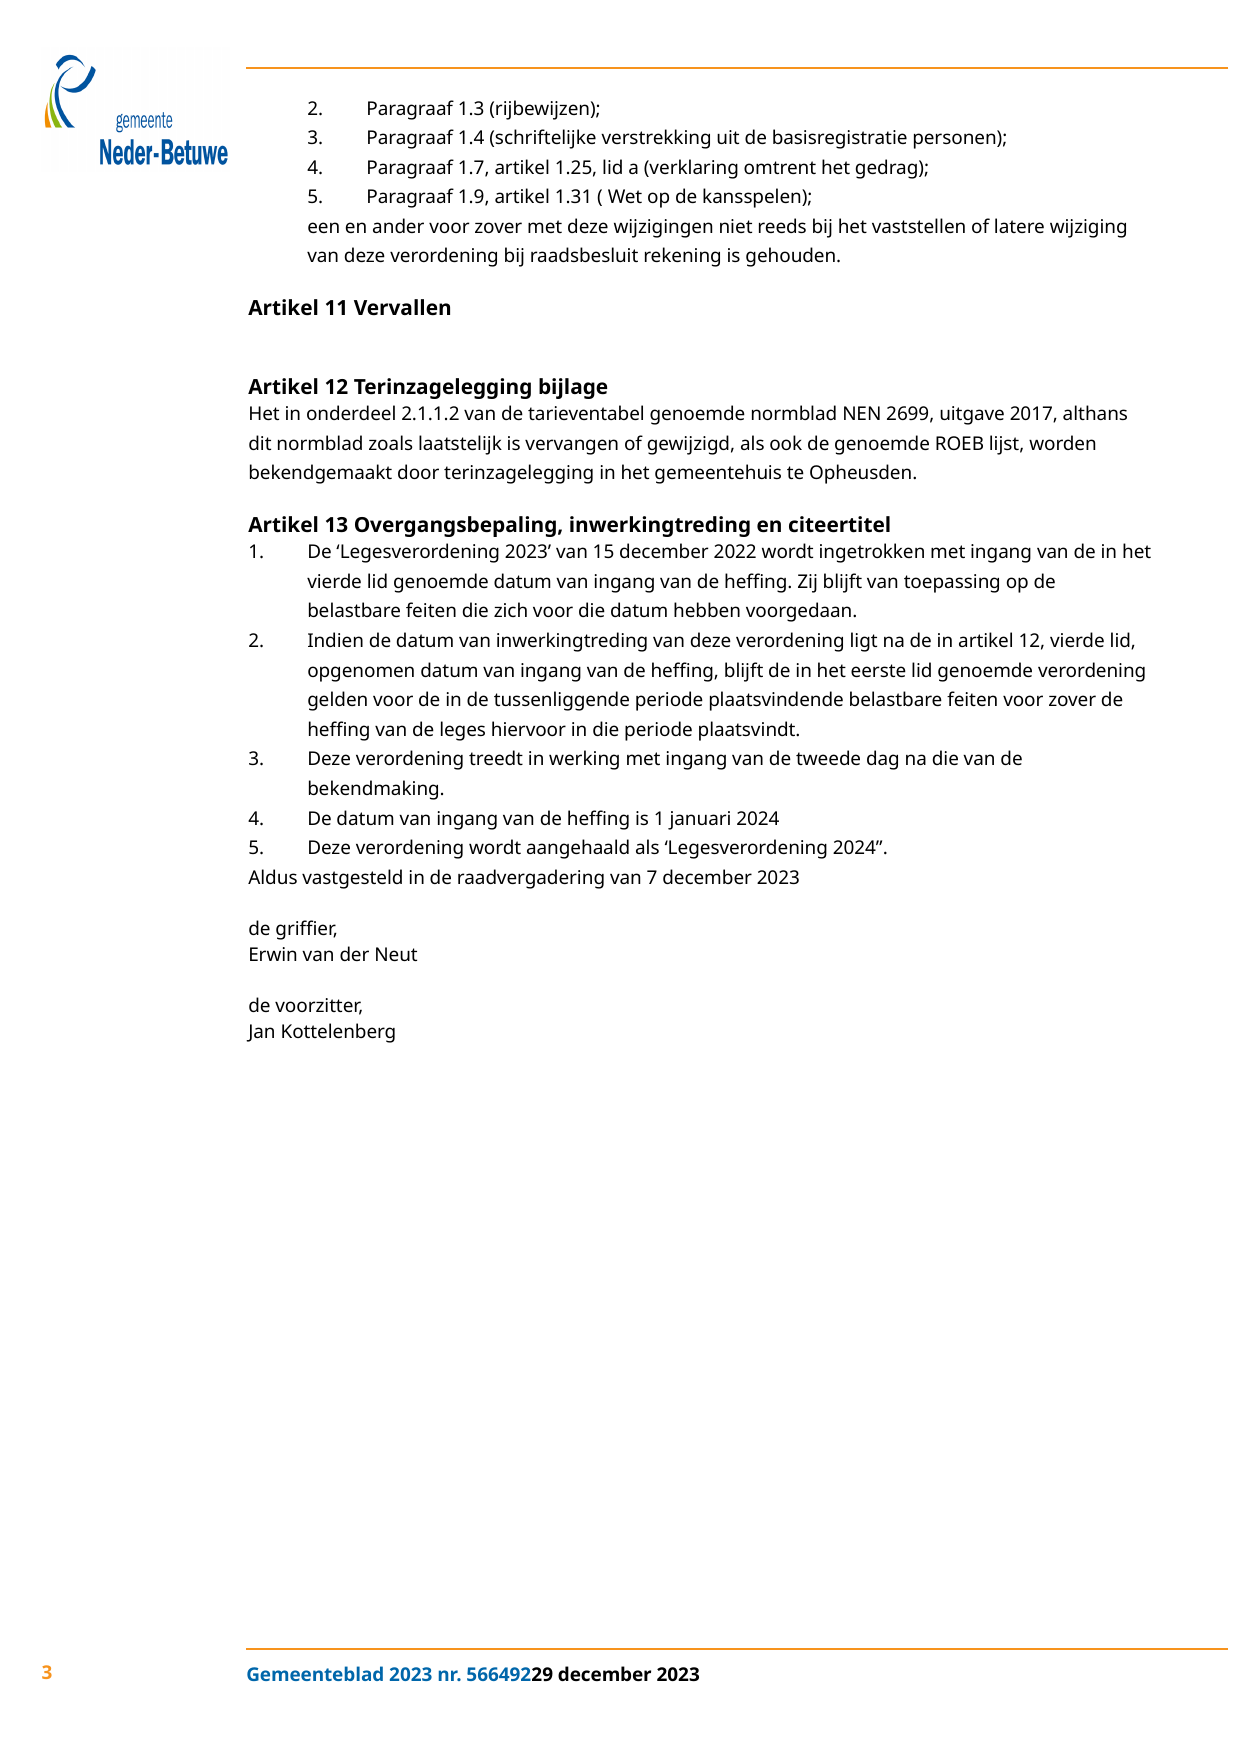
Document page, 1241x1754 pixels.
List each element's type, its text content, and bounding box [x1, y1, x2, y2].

text Aldus vastgesteld in de raadvergadering van 7 december 2023 [248, 864, 1152, 889]
list Paragraaf 1.4 (schriftelijke verstrekking uit de basisregistratie personen); [307, 124, 1152, 150]
list Deze verordening treedt in werking met ingang van de tweede dag na die van de bekendmaking. [248, 746, 1152, 801]
list De datum van ingang van de heffing is 1 januari 2024 [248, 805, 1152, 830]
text Het in onderdeel 2.1.1.2 van de tarieventabel genoemde normblad NEN 2699, uitgave 2017, althans dit normblad zoals laatstelijk is vervangen of gewijzigd, als ook de genoemde ROEB lijst, worden bekendgemaakt door terinzagelegging in het gemeentehuis te Opheusden. [248, 400, 1152, 485]
list De ‘Legesverordening 2023’ van 15 december 2022 wordt ingetrokken met ingang van de in het vierde lid genoemde datum van ingang van de heffing. Zij blijft van toepassing op de belastbare feiten die zich voor die datum hebben voorgedaan. [248, 538, 1152, 623]
text Artikel 12 Terinzagelegging bijlage [248, 372, 1152, 400]
text Artikel 11 Vervallen [248, 293, 1152, 322]
picture [41, 47, 231, 172]
text Jan Kottelenberg [248, 1018, 1152, 1044]
text de griffier, [248, 915, 1152, 941]
list Indien de datum van inwerkingtreding van deze verordening ligt na de in artikel 12, vierde lid, opgenomen datum van ingang van de heffing, blijft de in het eerste lid genoemde verordening gelden voor de in de tussenliggende periode plaatsvindende belastbare feiten voor zover de heffing van de leges hiervoor in die periode plaatsvindt. [248, 627, 1152, 742]
text Artikel 13 Overgangsbepaling, inwerkingtreding en citeertitel [248, 510, 1152, 538]
list een en ander voor zover met deze wijzigingen niet reeds bij het vaststellen of latere wijziging van deze verordening bij raadsbesluit rekening is gehouden. [248, 213, 1152, 268]
text Erwin van der Neut [248, 941, 1152, 967]
list Paragraaf 1.3 (rijbewijzen); [307, 95, 1152, 121]
list Deze verordening wordt aangehaald als ‘Legesverordening 2024”. [248, 834, 1152, 860]
list Paragraaf 1.7, artikel 1.25, lid a (verklaring omtrent het gedrag); [307, 154, 1152, 180]
text de voorzitter, [248, 992, 1152, 1018]
list Paragraaf 1.9, artikel 1.31 ( Wet op de kansspelen); [307, 183, 1152, 209]
